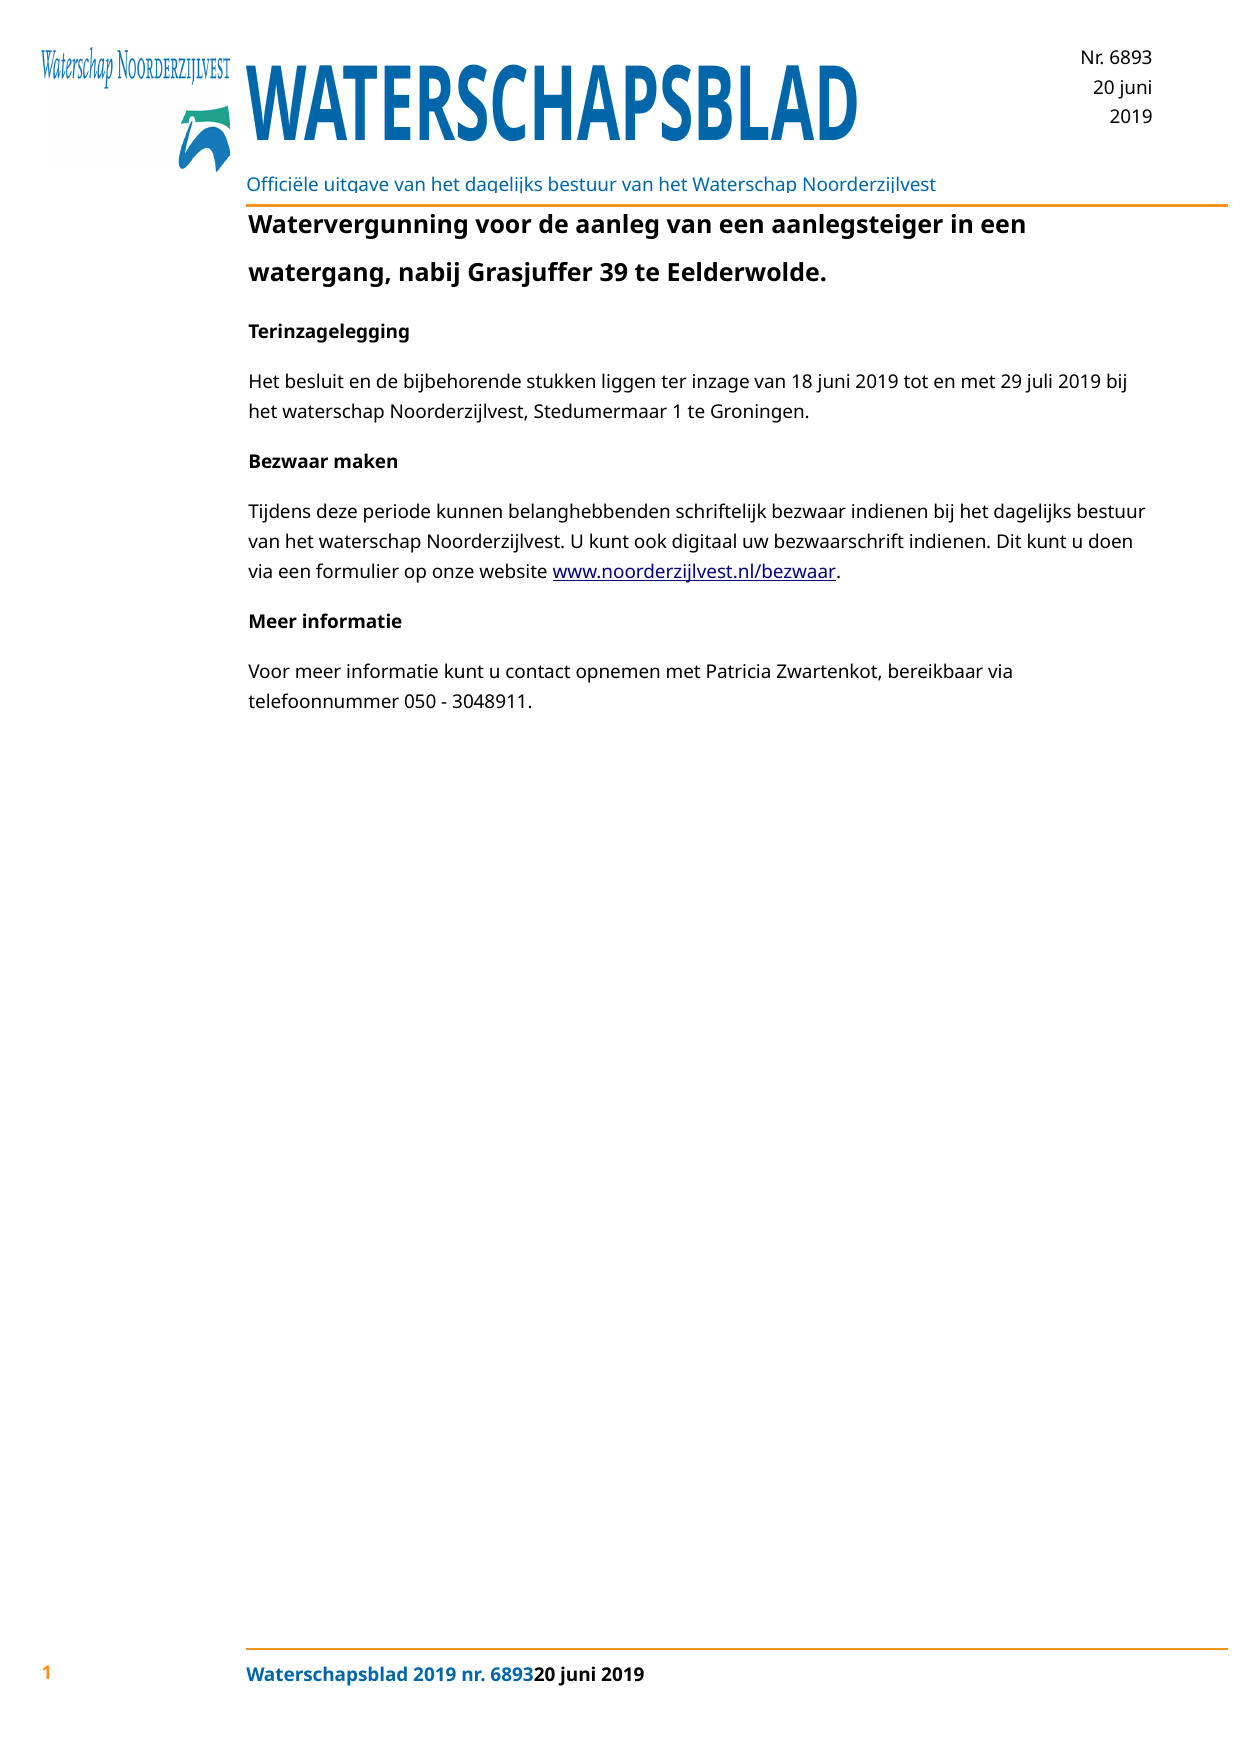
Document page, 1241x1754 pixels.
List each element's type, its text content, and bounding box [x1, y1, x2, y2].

picture [41, 47, 231, 172]
text Het besluit en de bijbehorende stukken liggen ter inzage van 18 juni 2019 tot en met 29 juli 2019 bij het waterschap Noorderzijlvest, Stedumermaar 1 te Groningen. [248, 368, 1152, 424]
text Voor meer informatie kunt u contact opnemen met Patricia Zwartenkot, bereikbaar via telefoonnummer 050 - 3048911. [248, 659, 1152, 714]
text Terinzagelegging [248, 318, 1152, 344]
text Watervergunning voor de aanleg van een aanlegsteiger in een watergang, nabij Grasjuffer 39 te Eelderwolde. [248, 207, 1152, 288]
text Tijdens deze periode kunnen belanghebbenden schriftelijk bezwaar indienen bij het dagelijks bestuur van het waterschap Noorderzijlvest. U kunt ook digitaal uw bezwaarschrift indienen. Dit kunt u doen via een formulier op onze website www.noorderzijlvest.nl/bezwaar. [248, 499, 1152, 584]
text Meer informatie [248, 608, 1152, 634]
text Bezwaar maken [248, 448, 1152, 474]
